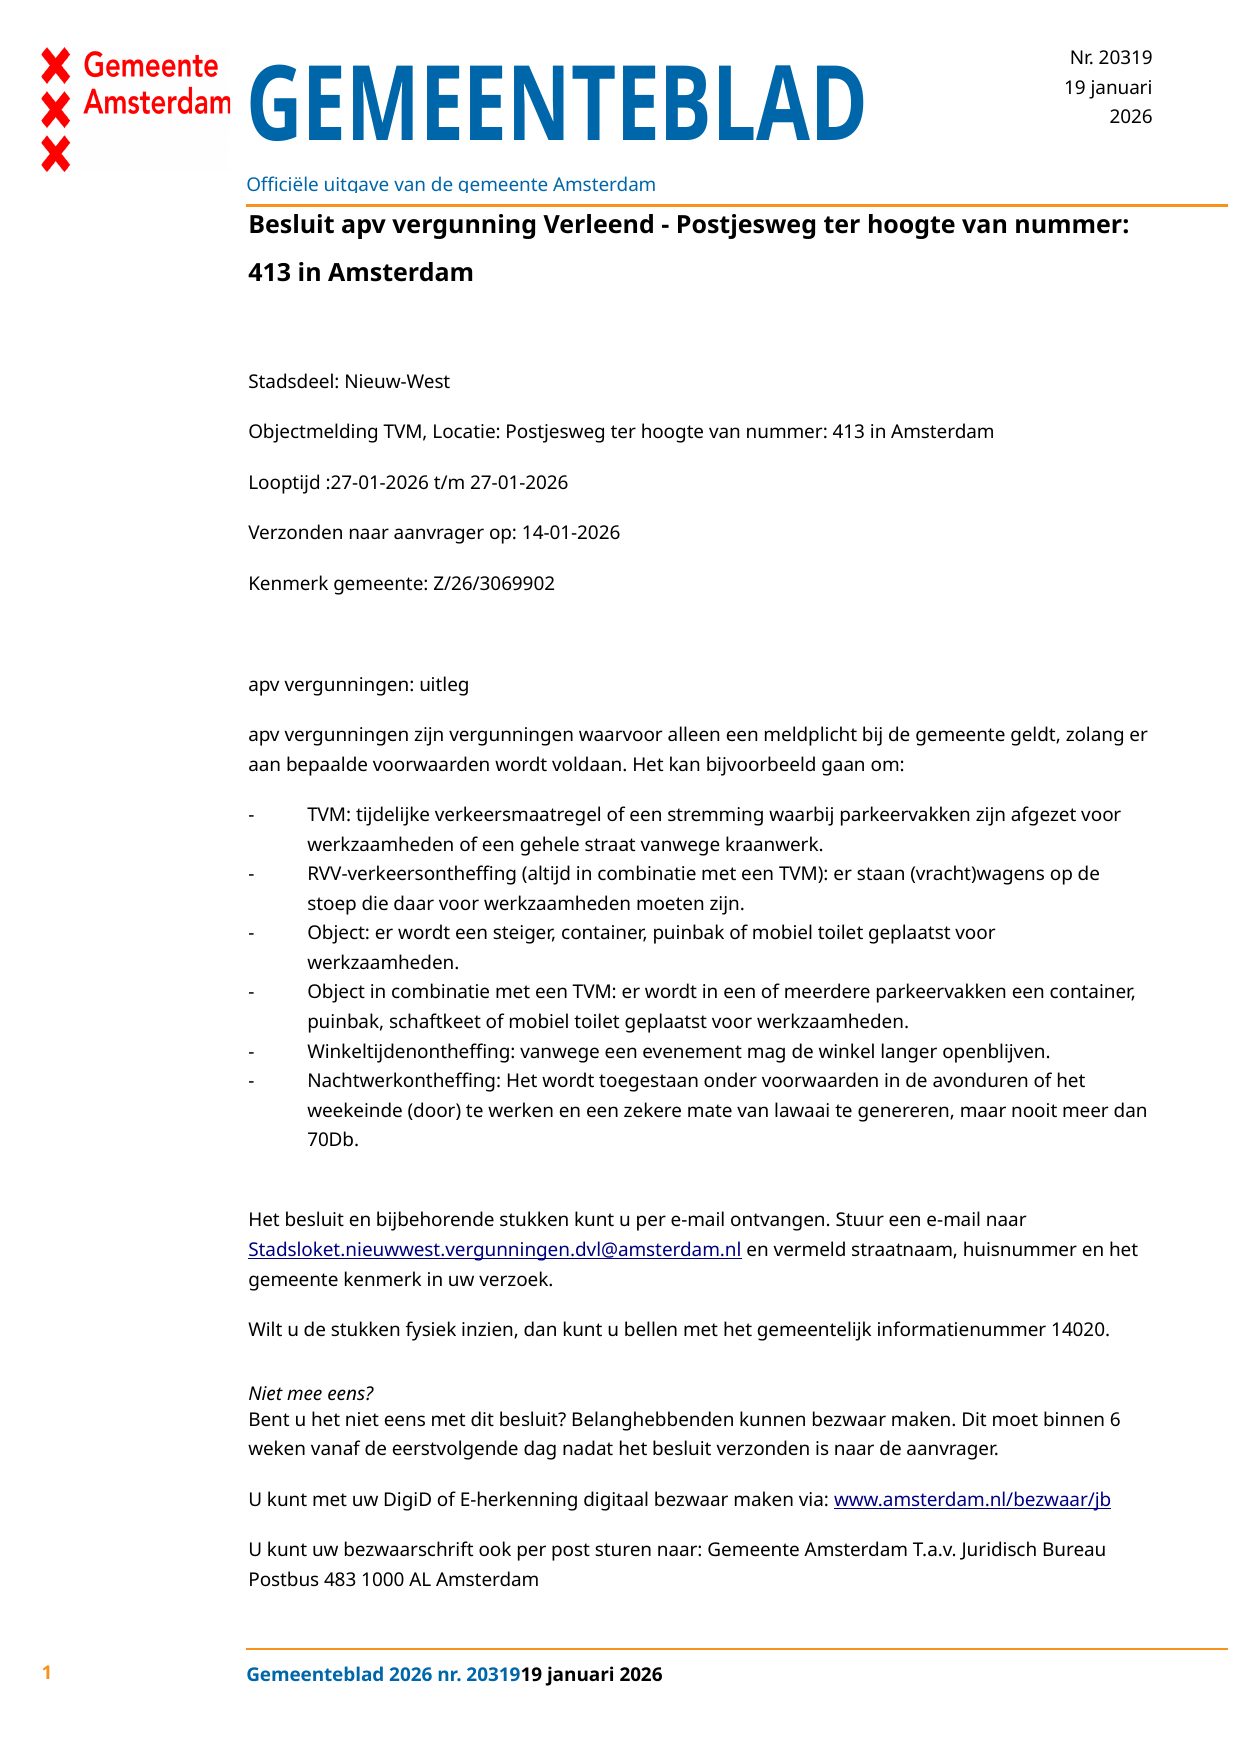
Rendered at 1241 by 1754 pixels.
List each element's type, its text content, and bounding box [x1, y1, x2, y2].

picture [41, 47, 231, 172]
list Object: er wordt een steiger, container, puinbak of mobiel toilet geplaatst voor werkzaamheden. [248, 919, 1152, 975]
text Verzonden naar aanvrager op: 14-01-2026 [248, 519, 1152, 545]
list Object in combinatie met een TVM: er wordt in een of meerdere parkeervakken een container, puinbak, schaftkeet of mobiel toilet geplaatst voor werkzaamheden. [248, 979, 1152, 1034]
text Looptijd :27-01-2026 t/m 27-01-2026 [248, 469, 1152, 495]
text Besluit apv vergunning Verleend - Postjesweg ter hoogte van nummer: 413 in Amsterdam [248, 207, 1152, 288]
list RVV-verkeersontheffing (altijd in combinatie met een TVM): er staan (vracht)wagens op de stoep die daar voor werkzaamheden moeten zijn. [248, 860, 1152, 916]
text apv vergunningen: uitleg [248, 671, 1152, 697]
text Wilt u de stukken fysiek inzien, dan kunt u bellen met het gemeentelijk informatienummer 14020. [248, 1316, 1152, 1342]
text U kunt met uw DigiD of E-herkenning digitaal bezwaar maken via: www.amsterdam.nl/bezwaar/jb [248, 1486, 1152, 1512]
list Winkeltijdenontheffing: vanwege een evenement mag de winkel langer openblijven. [248, 1038, 1152, 1064]
list Nachtwerkontheffing: Het wordt toegestaan onder voorwaarden in de avonduren of het weekeinde (door) te werken en een zekere mate van lawaai te genereren, maar nooit meer dan 70Db. [248, 1067, 1152, 1152]
text Het besluit en bijbehorende stukken kunt u per e-mail ontvangen. Stuur een e-mail naar Stadsloket.nieuwwest.vergunningen.dvl@amsterdam.nl en vermeld straatnaam, huisnummer en het gemeente kenmerk in uw verzoek. [248, 1207, 1152, 1292]
text Kenmerk gemeente: Z/26/3069902 [248, 570, 1152, 596]
text Stadsdeel: Nieuw-West [248, 368, 1152, 394]
text Niet mee eens? [248, 1380, 1152, 1406]
list TVM: tijdelijke verkeersmaatregel of een stremming waarbij parkeervakken zijn afgezet voor werkzaamheden of een gehele straat vanwege kraanwerk. [248, 801, 1152, 857]
text Bent u het niet eens met dit besluit? Belanghebbenden kunnen bezwaar maken. Dit moet binnen 6 weken vanaf de eerstvolgende dag nadat het besluit verzonden is naar de aanvrager. [248, 1406, 1152, 1461]
text apv vergunningen zijn vergunningen waarvoor alleen een meldplicht bij de gemeente geldt, zolang er aan bepaalde voorwaarden wordt voldaan. Het kan bijvoorbeeld gaan om: [248, 721, 1152, 777]
text Objectmelding TVM, Locatie: Postjesweg ter hoogte van nummer: 413 in Amsterdam [248, 419, 1152, 444]
text U kunt uw bezwaarschrift ook per post sturen naar: Gemeente Amsterdam T.a.v. Juridisch Bureau Postbus 483 1000 AL Amsterdam [248, 1536, 1152, 1592]
